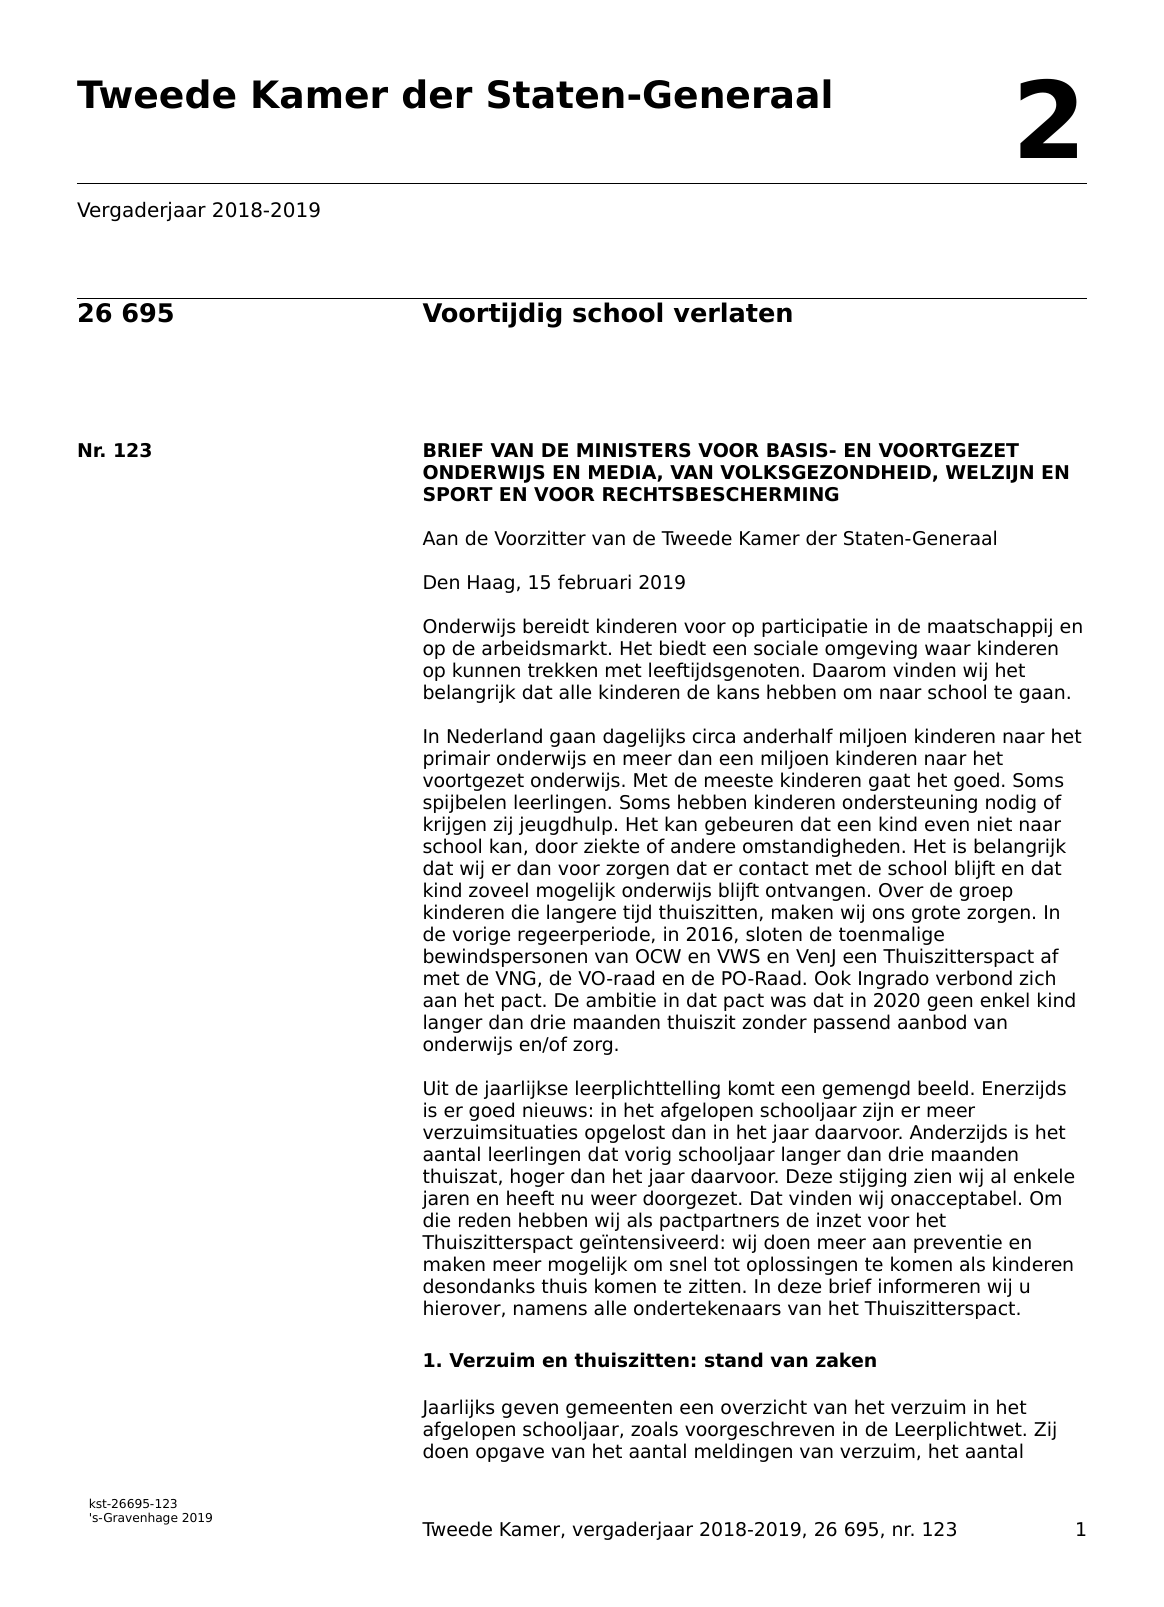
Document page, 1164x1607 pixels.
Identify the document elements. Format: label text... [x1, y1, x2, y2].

text Aan de Voorzitter van de Tweede Kamer der Staten-Generaal [422, 528, 1087, 550]
text In Nederland gaan dagelijks circa anderhalf miljoen kinderen naar het primair onderwijs en meer dan een miljoen kinderen naar het voortgezet onderwijs. Met de meeste kinderen gaat het goed. Soms spijbelen leerlingen. Soms hebben kinderen ondersteuning nodig of krijgen zij jeugdhulp. Het kan gebeuren dat een kind even niet naar school kan, door ziekte of andere omstandigheden. Het is belangrijk dat wij er dan voor zorgen dat er contact met de school blijft en dat kind zoveel mogelijk onderwijs blijft ontvangen. Over de groep kinderen die langere tijd thuiszitten, maken wij ons grote zorgen. In de vorige regeerperiode, in 2016, sloten de toenmalige bewindspersonen van OCW en VWS en VenJ een Thuiszitterspact af met de VNG, de VO-raad en de PO-Raad. Ook Ingrado verbond zich aan het pact. De ambitie in dat pact was dat in 2020 geen enkel kind langer dan drie maanden thuiszit zonder passend aanbod van onderwijs en/of zorg. [422, 726, 1087, 1056]
text 's-Gravenhage 2019 [88, 1511, 323, 1525]
table_header 2 [886, 59, 1087, 183]
text Den Haag, 15 februari 2019 [422, 572, 1087, 594]
subtitle 26 695 Voortijdig school verlaten [77, 299, 1087, 329]
text Jaarlijks geven gemeenten een overzicht van het verzuim in het afgelopen schooljaar, zoals voorgeschreven in de Leerplichtwet. Zij doen opgave van het aantal meldingen van verzuim, het aantal [422, 1397, 1087, 1463]
subtitle 1. Verzuim en thuiszitten: stand van zaken [422, 1350, 1087, 1372]
text Uit de jaarlijkse leerplichttelling komt een gemengd beeld. Enerzijds is er goed nieuws: in het afgelopen schooljaar zijn er meer verzuimsituaties opgelost dan in het jaar daarvoor. Anderzijds is het aantal leerlingen dat vorig schooljaar langer dan drie maanden thuiszat, hoger dan het jaar daarvoor. Deze stijging zien wij al enkele jaren en heeft nu weer doorgezet. Dat vinden wij onacceptabel. Om die reden hebben wij als pactpartners de inzet voor het Thuiszitterspact geïntensiveerd: wij doen meer aan preventie en maken meer mogelijk om snel tot oplossingen te komen als kinderen desondanks thuis komen te zitten. In deze brief informeren wij u hierover, namens alle ondertekenaars van het Thuiszitterspact. [422, 1078, 1087, 1320]
table_header Tweede Kamer der Staten-Generaal [77, 59, 886, 183]
text kst-26695-123 [88, 1497, 323, 1511]
text Onderwijs bereidt kinderen voor op participatie in de maatschappij en op de arbeidsmarkt. Het biedt een sociale omgeving waar kinderen op kunnen trekken met leeftijdsgenoten. Daarom vinden wij het belangrijk dat alle kinderen de kans hebben om naar school te gaan. [422, 616, 1087, 704]
table_cell Vergaderjaar 2018-2019 [77, 184, 1087, 298]
subtitle Nr. 123 BRIEF VAN DE MINISTERS VOOR BASIS- EN VOORTGEZET ONDERWIJS EN MEDIA, VAN VOLKSGEZONDHEID, WELZIJN EN SPORT EN VOOR RECHTSBESCHERMING [77, 440, 1087, 506]
